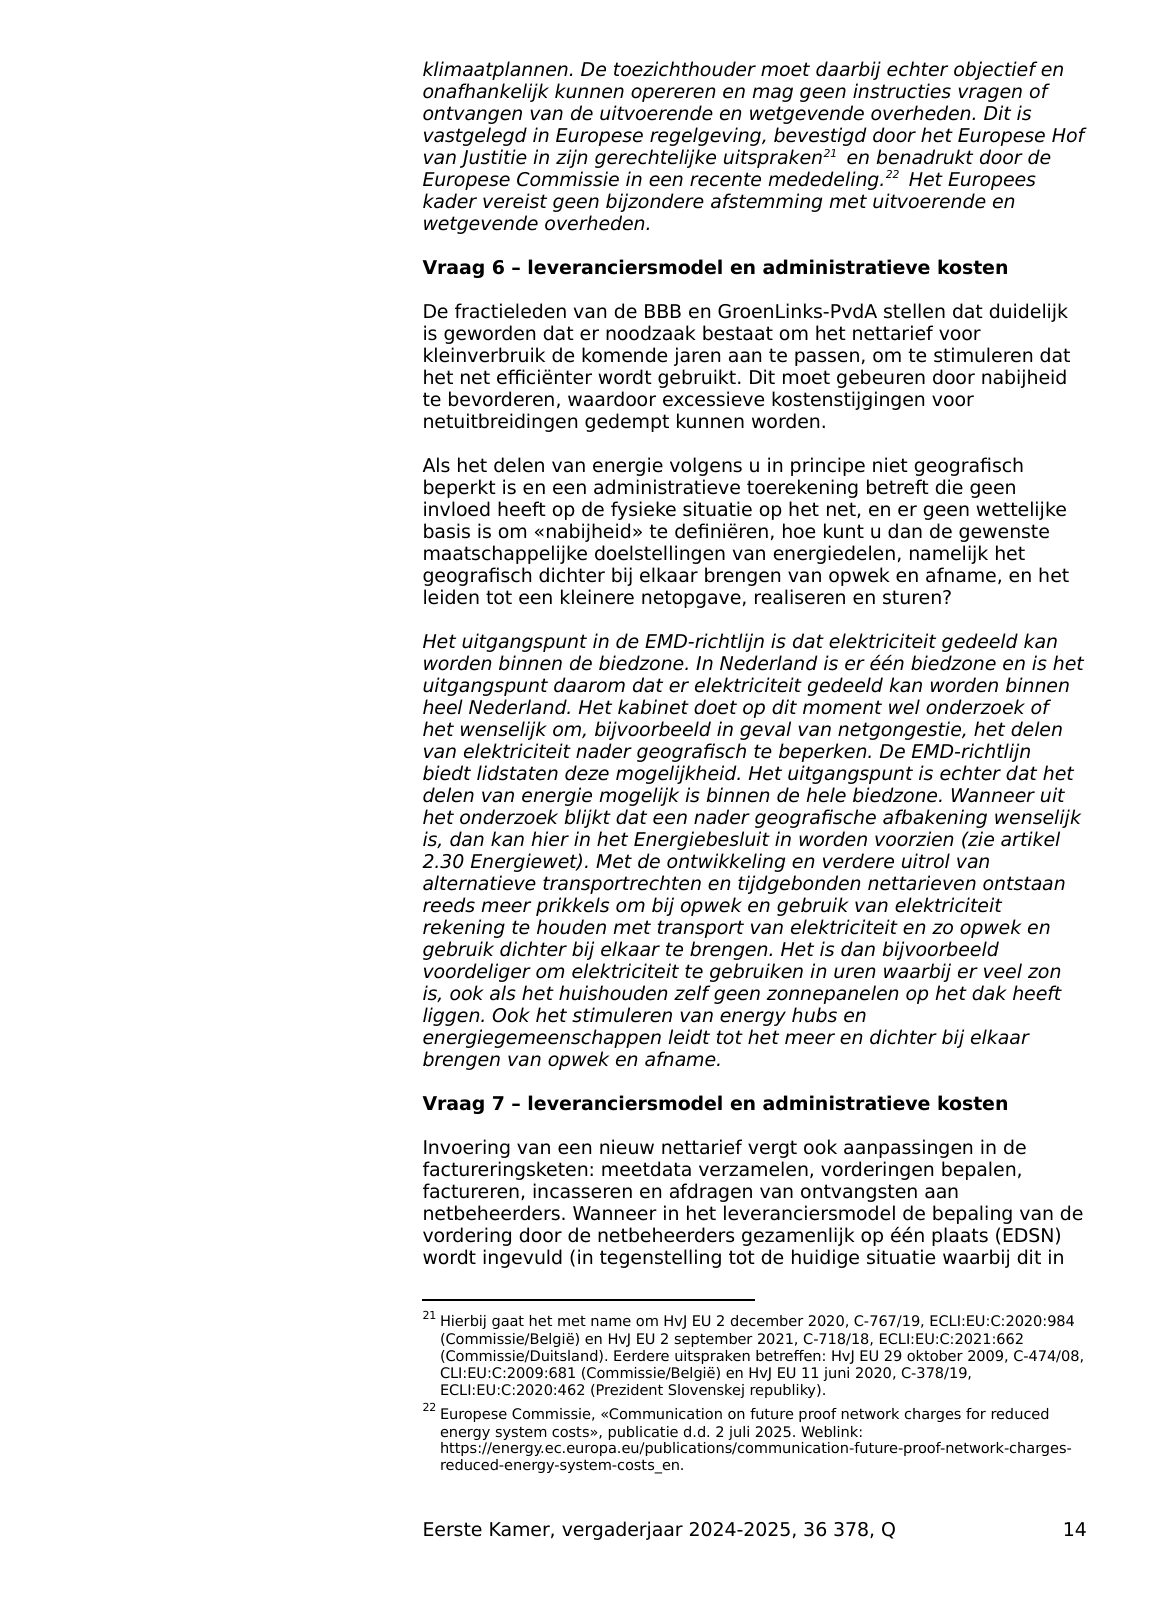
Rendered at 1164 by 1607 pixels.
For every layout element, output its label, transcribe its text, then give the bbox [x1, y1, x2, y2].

text Hierbij gaat het met name om HvJ EU 2 december 2020, C-767/19, ECLI:EU:C:2020:984 (Commissie/België) en HvJ EU 2 september 2021, C-718/18, ECLI:EU:C:2021:662 (Commissie/Duitsland). Eerdere uitspraken betreffen: HvJ EU 29 oktober 2009, C-474/08, CLI:EU:C:2009:681 (Commissie/België) en HvJ EU 11 juni 2020, C-378/19, ECLI:EU:C:2020:462 (Prezident Slovenskej republiky). [422, 1309, 1087, 1399]
text De fractieleden van de BBB en GroenLinks-PvdA stellen dat duidelijk is geworden dat er noodzaak bestaat om het nettarief voor kleinverbruik de komende jaren aan te passen, om te stimuleren dat het net efficiënter wordt gebruikt. Dit moet gebeuren door nabijheid te bevorderen, waardoor excessieve kostenstijgingen voor netuitbreidingen gedempt kunnen worden. [422, 301, 1087, 433]
text klimaatplannen. De toezichthouder moet daarbij echter objectief en onafhankelijk kunnen opereren en mag geen instructies vragen of ontvangen van de uitvoerende en wetgevende overheden. Dit is vastgelegd in Europese regelgeving, bevestigd door het Europese Hof van Justitie in zijn gerechtelijke uitspraken en benadrukt door de Europese Commissie in een recente mededeling. Het Europees kader vereist geen bijzondere afstemming met uitvoerende en wetgevende overheden. [422, 59, 1087, 235]
text Europese Commissie, «Communication on future proof network charges for reduced energy system costs», publicatie d.d. 2 juli 2025. Weblink: https://energy.ec.europa.eu/publications/communication-future-proof-network-charges-reduced-energy-system-costs_en. [422, 1402, 1087, 1474]
subtitle Vraag 6 – leveranciersmodel en administratieve kosten [422, 257, 1087, 279]
text Als het delen van energie volgens u in principe niet geografisch beperkt is en een administratieve toerekening betreft die geen invloed heeft op de fysieke situatie op het net, en er geen wettelijke basis is om «nabijheid» te definiëren, hoe kunt u dan de gewenste maatschappelijke doelstellingen van energiedelen, namelijk het geografisch dichter bij elkaar brengen van opwek en afname, en het leiden tot een kleinere netopgave, realiseren en sturen? [422, 455, 1087, 609]
text Het uitgangspunt in de EMD-richtlijn is dat elektriciteit gedeeld kan worden binnen de biedzone. In Nederland is er één biedzone en is het uitgangspunt daarom dat er elektriciteit gedeeld kan worden binnen heel Nederland. Het kabinet doet op dit moment wel onderzoek of het wenselijk om, bijvoorbeeld in geval van netgongestie, het delen van elektriciteit nader geografisch te beperken. De EMD-richtlijn biedt lidstaten deze mogelijkheid. Het uitgangspunt is echter dat het delen van energie mogelijk is binnen de hele biedzone. Wanneer uit het onderzoek blijkt dat een nader geografische afbakening wenselijk is, dan kan hier in het Energiebesluit in worden voorzien (zie artikel 2.30 Energiewet). Met de ontwikkeling en verdere uitrol van alternatieve transportrechten en tijdgebonden nettarieven ontstaan reeds meer prikkels om bij opwek en gebruik van elektriciteit rekening te houden met transport van elektriciteit en zo opwek en gebruik dichter bij elkaar te brengen. Het is dan bijvoorbeeld voordeliger om elektriciteit te gebruiken in uren waarbij er veel zon is, ook als het huishouden zelf geen zonnepanelen op het dak heeft liggen. Ook het stimuleren van energy hubs en energiegemeenschappen leidt tot het meer en dichter bij elkaar brengen van opwek en afname. [422, 631, 1087, 1071]
text Invoering van een nieuw nettarief vergt ook aanpassingen in de factureringsketen: meetdata verzamelen, vorderingen bepalen, factureren, incasseren en afdragen van ontvangsten aan netbeheerders. Wanneer in het leveranciersmodel de bepaling van de vordering door de netbeheerders gezamenlijk op één plaats (EDSN) wordt ingevuld (in tegenstelling tot de huidige situatie waarbij dit in [422, 1137, 1087, 1269]
subtitle Vraag 7 – leveranciersmodel en administratieve kosten [422, 1093, 1087, 1115]
